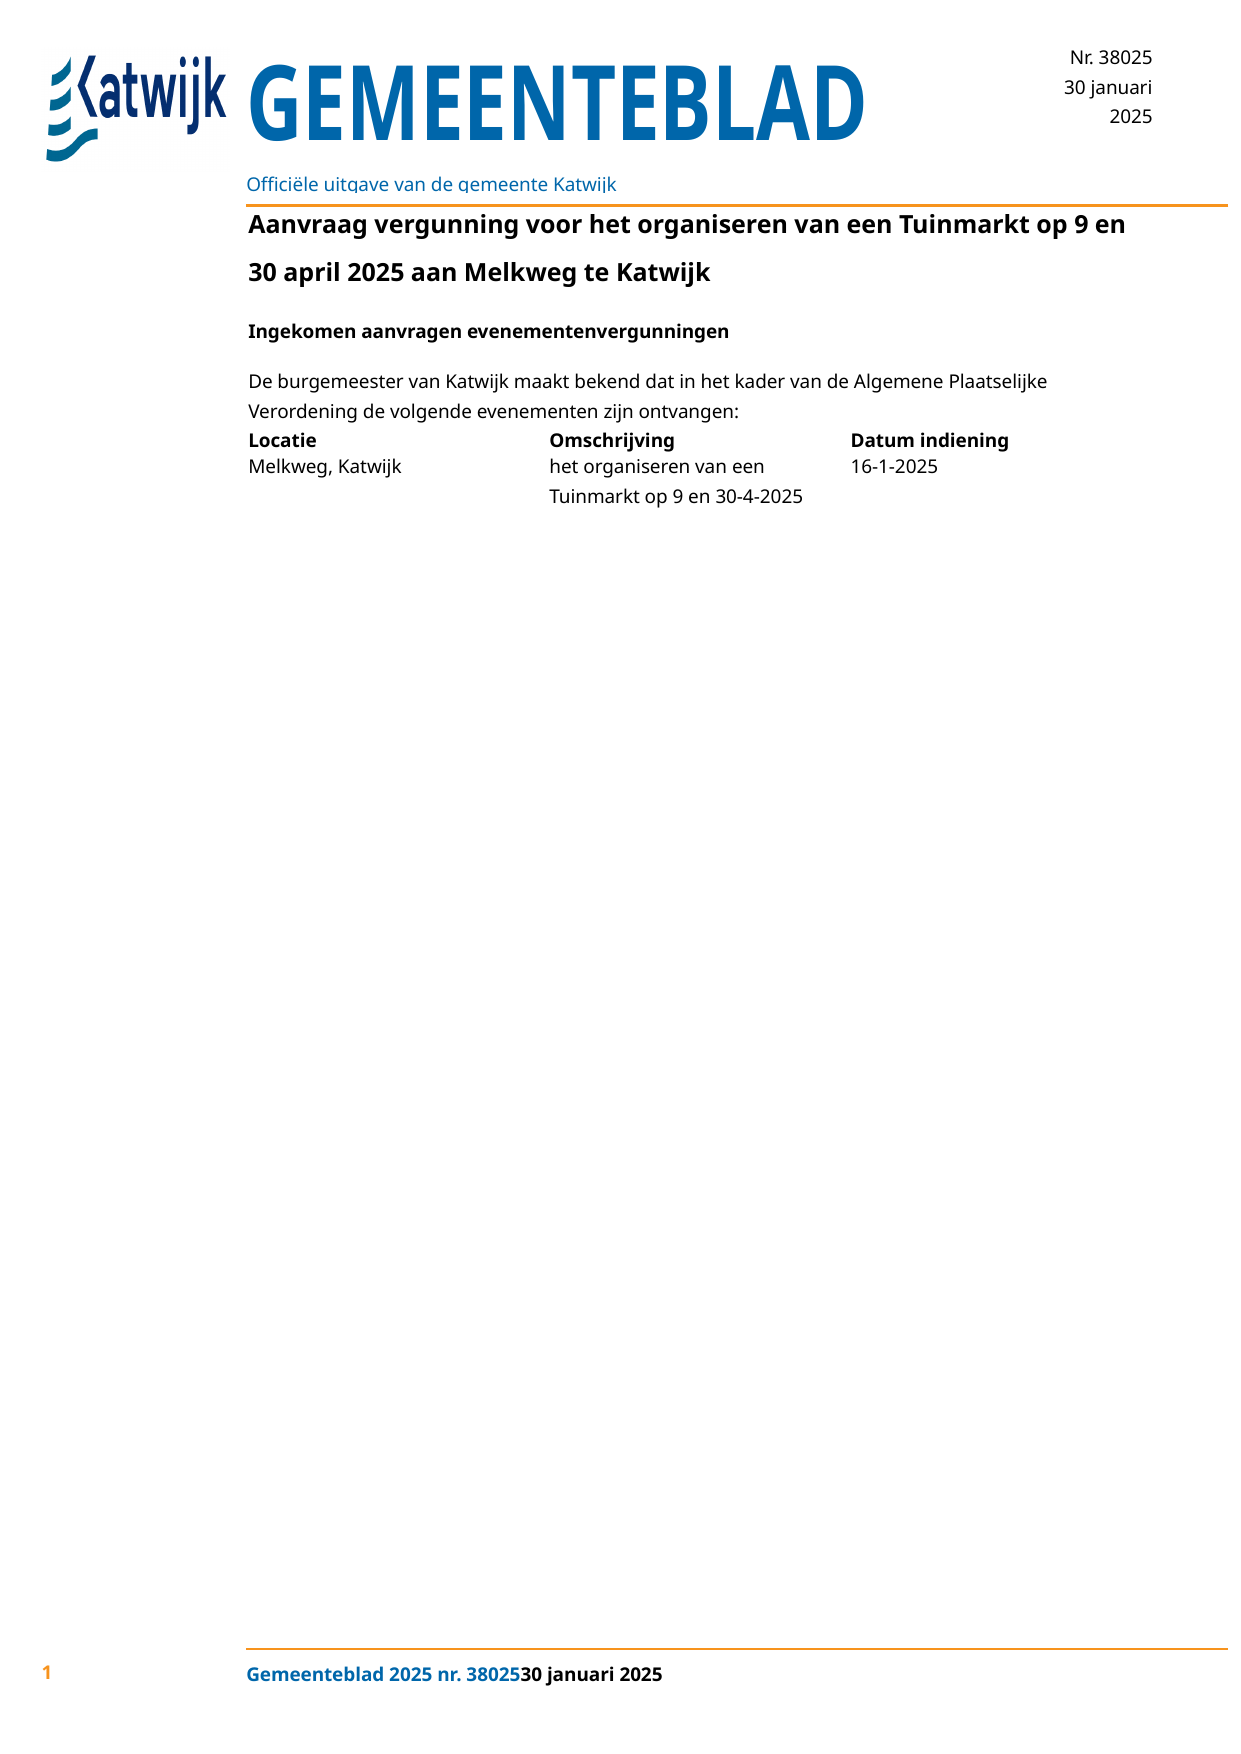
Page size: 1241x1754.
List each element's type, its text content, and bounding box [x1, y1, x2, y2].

text Ingekomen aanvragen evenementenvergunningen [248, 318, 1152, 344]
table_header Datum indiening [850, 428, 1152, 453]
text De burgemeester van Katwijk maakt bekend dat in het kader van de Algemene Plaatselijke Verordening de volgende evenementen zijn ontvangen: [248, 368, 1152, 424]
text Aanvraag vergunning voor het organiseren van een Tuinmarkt op 9 en 30 april 2025 aan Melkweg te Katwijk [248, 207, 1152, 288]
table_cell Melkweg, Katwijk [248, 453, 549, 509]
picture [41, 47, 231, 172]
table_cell 16-1-2025 [850, 453, 1152, 509]
table_cell het organiseren van een Tuinmarkt op 9 en 30-4-2025 [549, 453, 850, 509]
table_header Omschrijving [549, 428, 850, 453]
table_header Locatie [248, 428, 549, 453]
